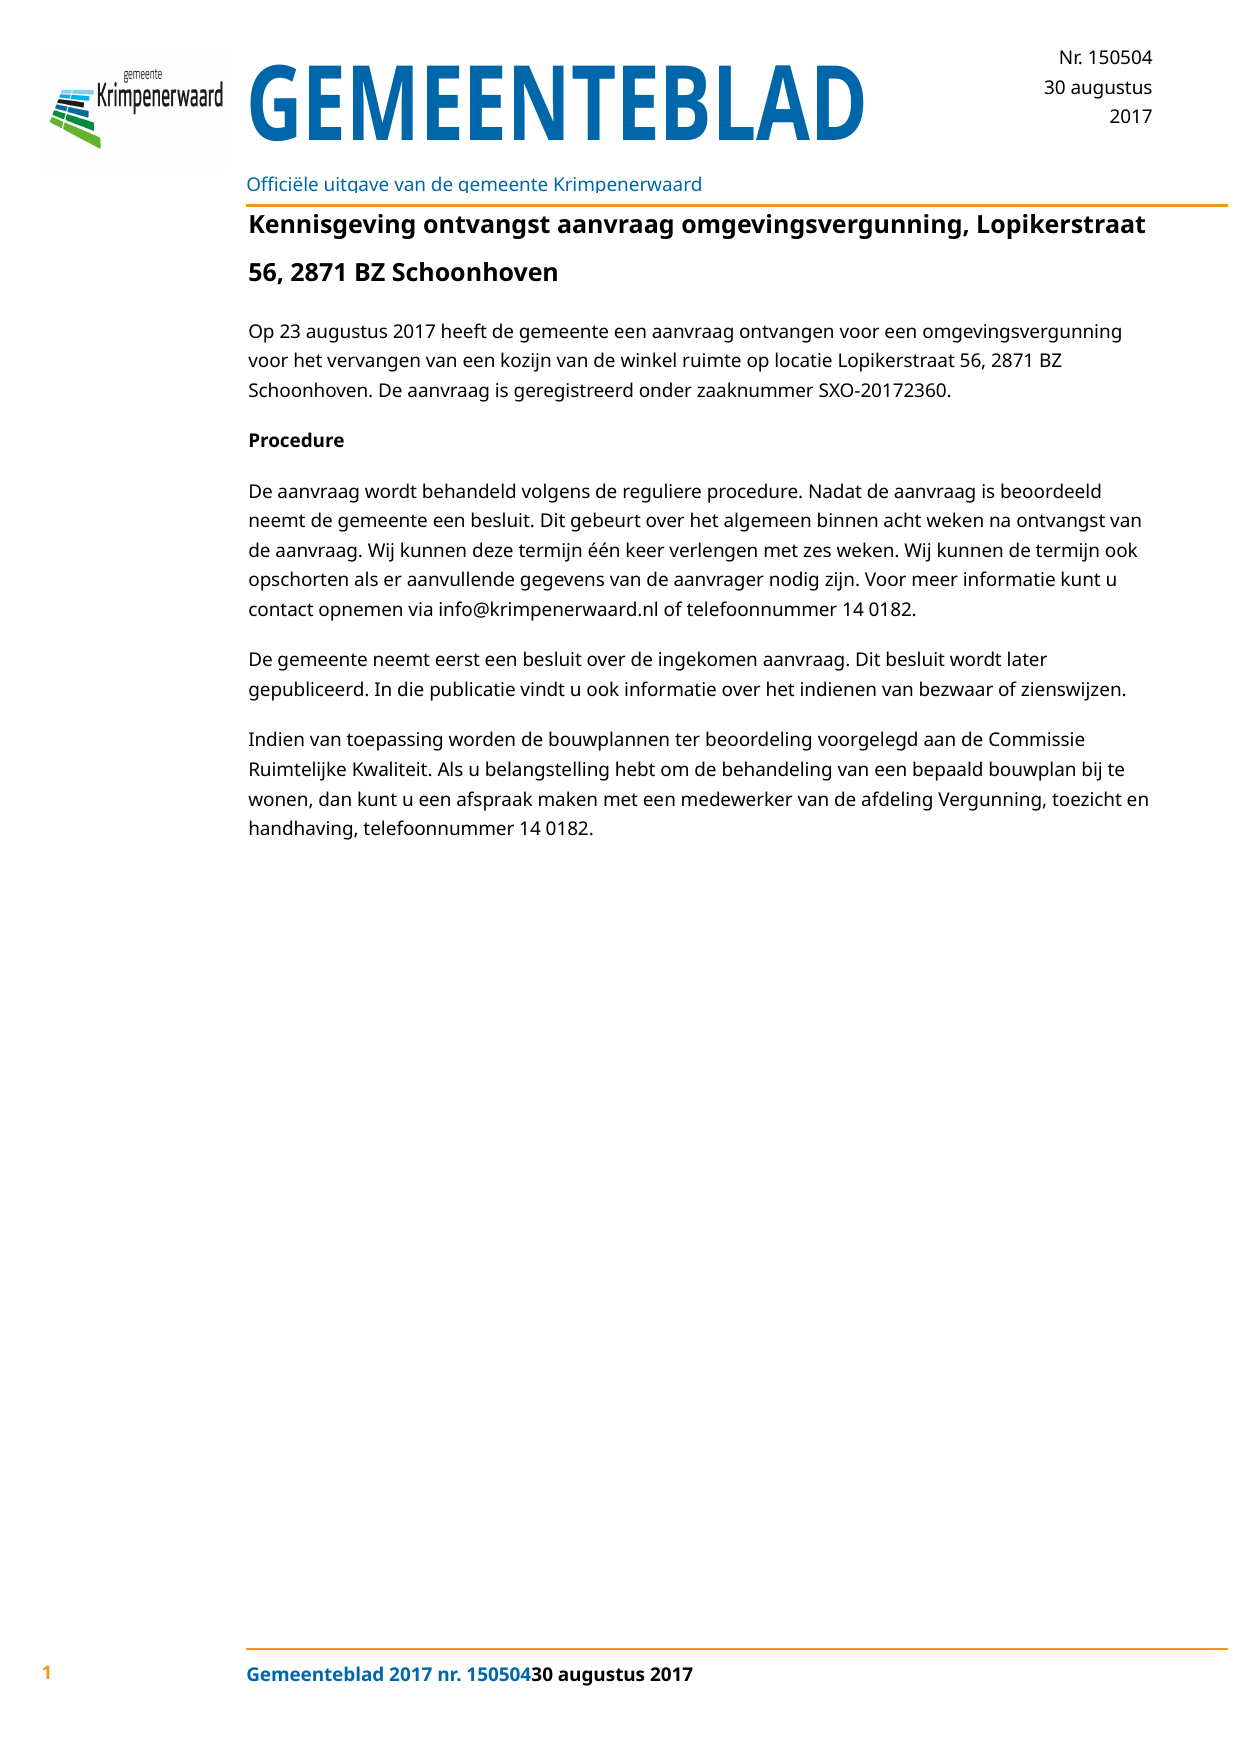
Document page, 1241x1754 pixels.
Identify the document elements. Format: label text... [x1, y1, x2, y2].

text Indien van toepassing worden de bouwplannen ter beoordeling voorgelegd aan de Commissie Ruimtelijke Kwaliteit. Als u belangstelling hebt om de behandeling van een bepaald bouwplan bij te wonen, dan kunt u een afspraak maken met een medewerker van de afdeling Vergunning, toezicht en handhaving, telefoonnummer 14 0182. [248, 727, 1152, 841]
text De gemeente neemt eerst een besluit over de ingekomen aanvraag. Dit besluit wordt later gepubliceerd. In die publicatie vindt u ook informatie over het indienen van bezwaar of zienswijzen. [248, 647, 1152, 702]
text Op 23 augustus 2017 heeft de gemeente een aanvraag ontvangen voor een omgevingsvergunning voor het vervangen van een kozijn van de winkel ruimte op locatie Lopikerstraat 56, 2871 BZ Schoonhoven. De aanvraag is geregistreerd onder zaaknummer SXO-20172360. [248, 318, 1152, 403]
picture [41, 47, 231, 172]
text Procedure [248, 427, 1152, 453]
text De aanvraag wordt behandeld volgens de reguliere procedure. Nadat de aanvraag is beoordeeld neemt de gemeente een besluit. Dit gebeurt over het algemeen binnen acht weken na ontvangst van de aanvraag. Wij kunnen deze termijn één keer verlengen met zes weken. Wij kunnen de termijn ook opschorten als er aanvullende gegevens van de aanvrager nodig zijn. Voor meer informatie kunt u contact opnemen via info@krimpenerwaard.nl of telefoonnummer 14 0182. [248, 478, 1152, 622]
text Kennisgeving ontvangst aanvraag omgevingsvergunning, Lopikerstraat 56, 2871 BZ Schoonhoven [248, 207, 1152, 288]
